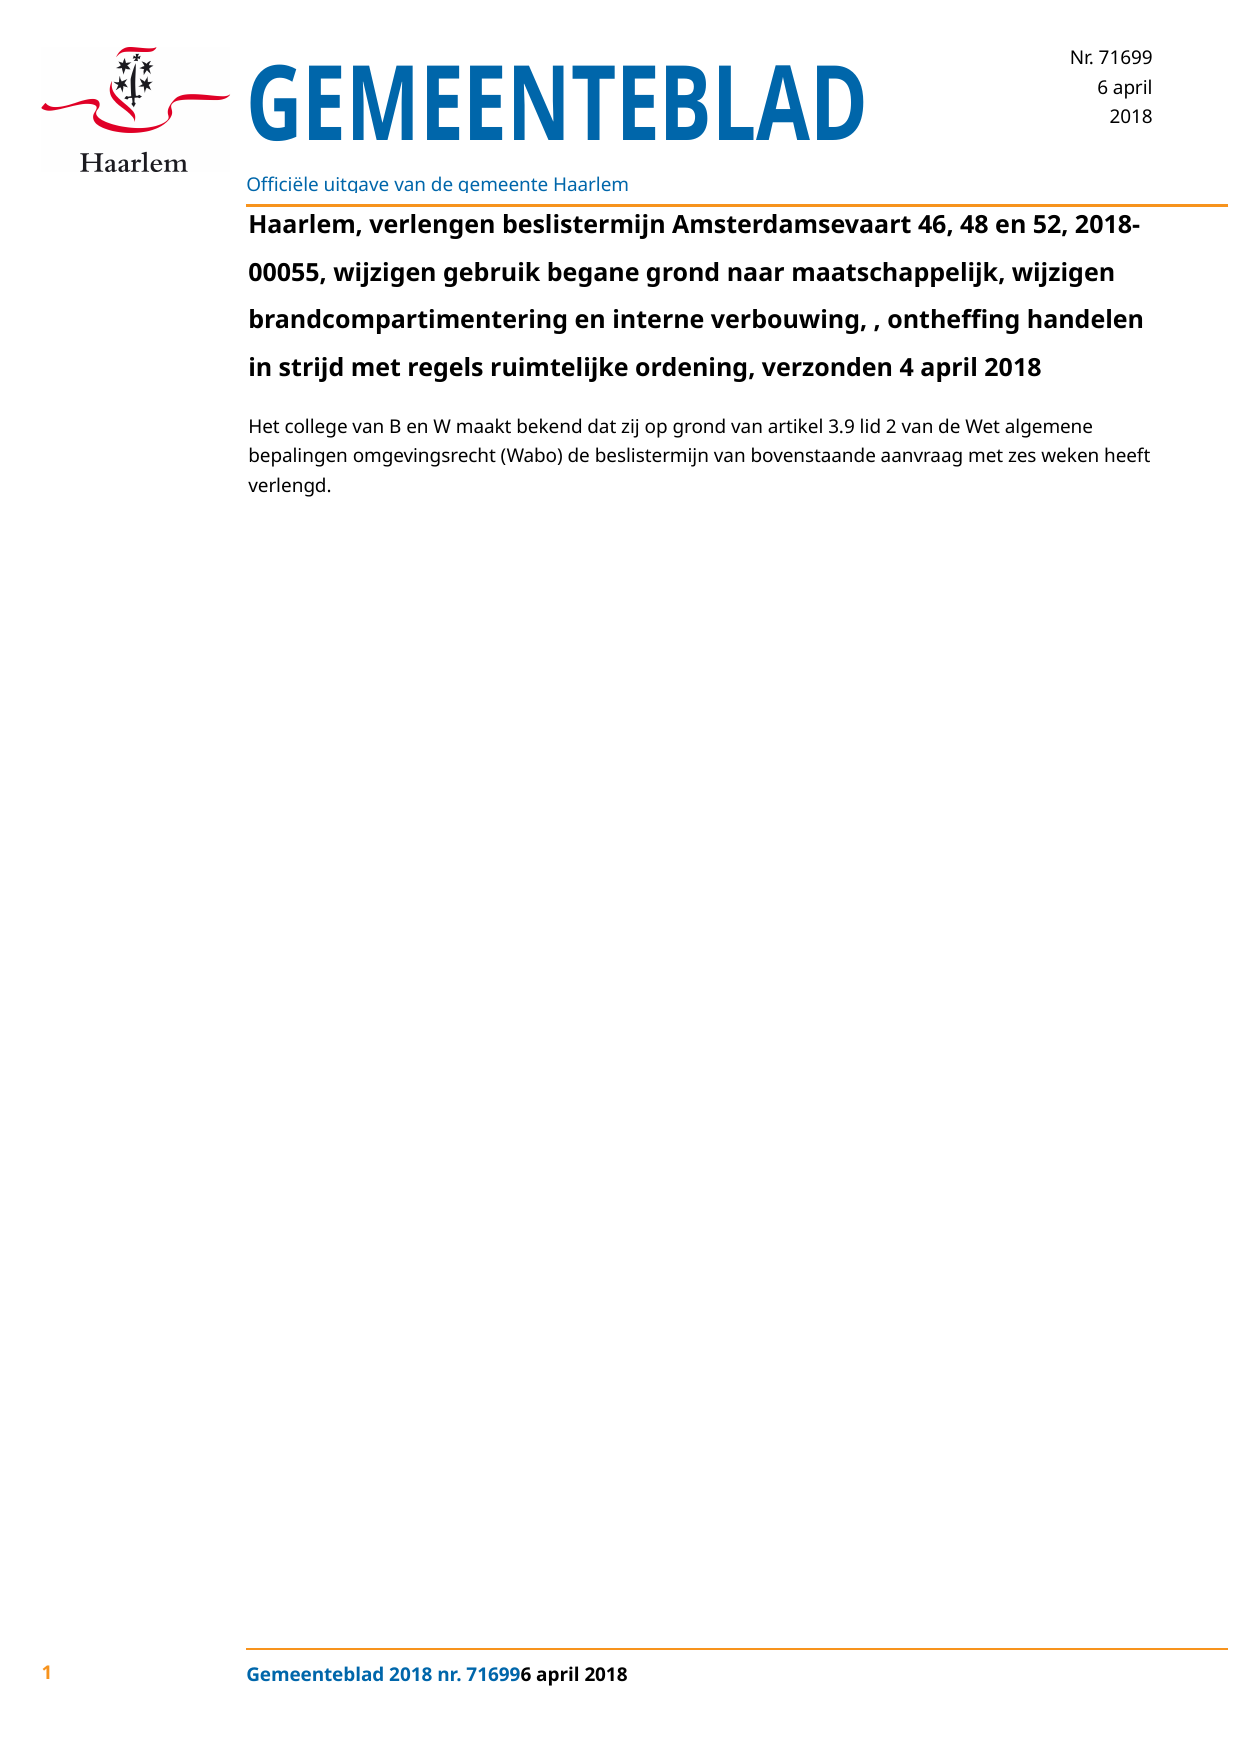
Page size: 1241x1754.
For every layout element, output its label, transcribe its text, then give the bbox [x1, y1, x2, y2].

text Het college van B en W maakt bekend dat zij op grond van artikel 3.9 lid 2 van de Wet algemene bepalingen omgevingsrecht (Wabo) de beslistermijn van bovenstaande aanvraag met zes weken heeft verlengd. [248, 413, 1152, 498]
text Haarlem, verlengen beslistermijn Amsterdamsevaart 46, 48 en 52, 2018-00055, wijzigen gebruik begane grond naar maatschappelijk, wijzigen brandcompartimentering en interne verbouwing, , ontheffing handelen in strijd met regels ruimtelijke ordening, verzonden 4 april 2018 [248, 207, 1152, 384]
picture [41, 47, 231, 172]
